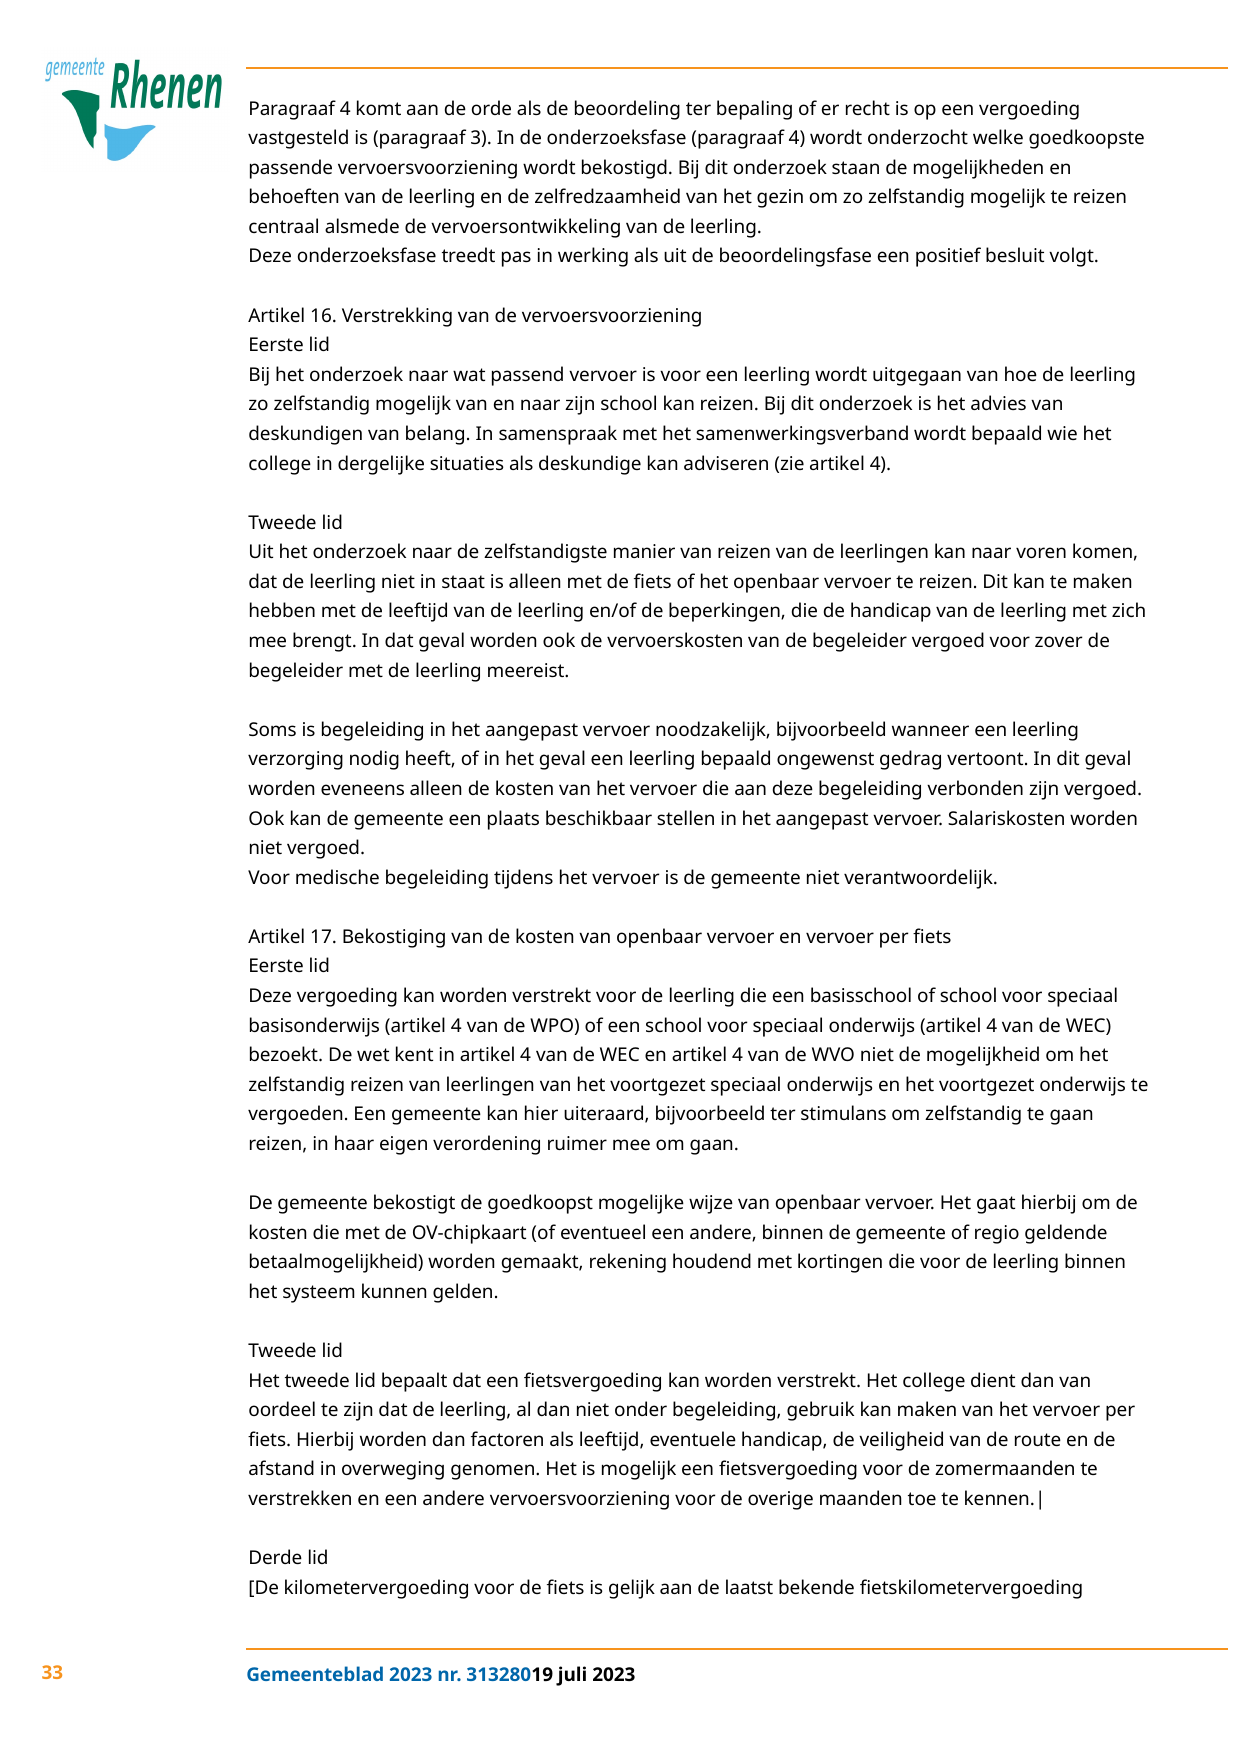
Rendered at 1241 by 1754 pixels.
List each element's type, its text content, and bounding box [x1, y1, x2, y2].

text De gemeente bekostigt de goedkoopst mogelijke wijze van openbaar vervoer. Het gaat hierbij om de kosten die met de OV-chipkaart (of eventueel een andere, binnen de gemeente of regio geldende betaalmogelijkheid) worden gemaakt, rekening houdend met kortingen die voor de leerling binnen het systeem kunnen gelden. [248, 1189, 1152, 1304]
text Deze onderzoeksfase treedt pas in werking als uit de beoordelingsfase een positief besluit volgt. [248, 243, 1152, 268]
text Bij het onderzoek naar wat passend vervoer is voor een leerling wordt uitgegaan van hoe de leerling zo zelfstandig mogelijk van en naar zijn school kan reizen. Bij dit onderzoek is het advies van deskundigen van belang. In samenspraak met het samenwerkingsverband wordt bepaald wie het college in dergelijke situaties als deskundige kan adviseren (zie artikel 4). [248, 361, 1152, 476]
text Voor medische begeleiding tijdens het vervoer is de gemeente niet verantwoordelijk. [248, 864, 1152, 890]
text [De kilometervergoeding voor de fiets is gelijk aan de laatst bekende fietskilometervergoeding [248, 1574, 1152, 1600]
text Uit het onderzoek naar de zelfstandigste manier van reizen van de leerlingen kan naar voren komen, dat de leerling niet in staat is alleen met de fiets of het openbaar vervoer te reizen. Dit kan te maken hebben met de leeftijd van de leerling en/of de beperkingen, die de handicap van de leerling met zich mee brengt. In dat geval worden ook de vervoerskosten van de begeleider vergoed voor zover de begeleider met de leerling meereist. [248, 538, 1152, 683]
text Tweede lid [248, 1337, 1152, 1363]
text Paragraaf 4 komt aan de orde als de beoordeling ter bepaling of er recht is op een vergoeding vastgesteld is (paragraaf 3). In de onderzoeksfase (paragraaf 4) wordt onderzocht welke goedkoopste passende vervoersvoorziening wordt bekostigd. Bij dit onderzoek staan de mogelijkheden en behoeften van de leerling en de zelfredzaamheid van het gezin om zo zelfstandig mogelijk te reizen centraal alsmede de vervoersontwikkeling van de leerling. [248, 95, 1152, 239]
text Tweede lid [248, 509, 1152, 535]
text Derde lid [248, 1544, 1152, 1570]
picture [41, 47, 231, 172]
text Soms is begeleiding in het aangepast vervoer noodzakelijk, bijvoorbeeld wanneer een leerling verzorging nodig heeft, of in het geval een leerling bepaald ongewenst gedrag vertoont. In dit geval worden eveneens alleen de kosten van het vervoer die aan deze begeleiding verbonden zijn vergoed. Ook kan de gemeente een plaats beschikbaar stellen in het aangepast vervoer. Salariskosten worden niet vergoed. [248, 716, 1152, 860]
text Eerste lid [248, 331, 1152, 357]
text Artikel 16. Verstrekking van de vervoersvoorziening [248, 302, 1152, 328]
text Artikel 17. Bekostiging van de kosten van openbaar vervoer en vervoer per fiets [248, 923, 1152, 949]
text Eerste lid [248, 953, 1152, 978]
text Deze vergoeding kan worden verstrekt voor de leerling die een basisschool of school voor speciaal basisonderwijs (artikel 4 van de WPO) of een school voor speciaal onderwijs (artikel 4 van de WEC) bezoekt. De wet kent in artikel 4 van de WEC en artikel 4 van de WVO niet de mogelijkheid om het zelfstandig reizen van leerlingen van het voortgezet speciaal onderwijs en het voortgezet onderwijs te vergoeden. Een gemeente kan hier uiteraard, bijvoorbeeld ter stimulans om zelfstandig te gaan reizen, in haar eigen verordening ruimer mee om gaan. [248, 982, 1152, 1156]
text Het tweede lid bepaalt dat een fietsvergoeding kan worden verstrekt. Het college dient dan van oordeel te zijn dat de leerling, al dan niet onder begeleiding, gebruik kan maken van het vervoer per fiets. Hierbij worden dan factoren als leeftijd, eventuele handicap, de veiligheid van de route en de afstand in overweging genomen. Het is mogelijk een fietsvergoeding voor de zomermaanden te verstrekken en een andere vervoersvoorziening voor de overige maanden toe te kennen.| [248, 1367, 1152, 1511]
